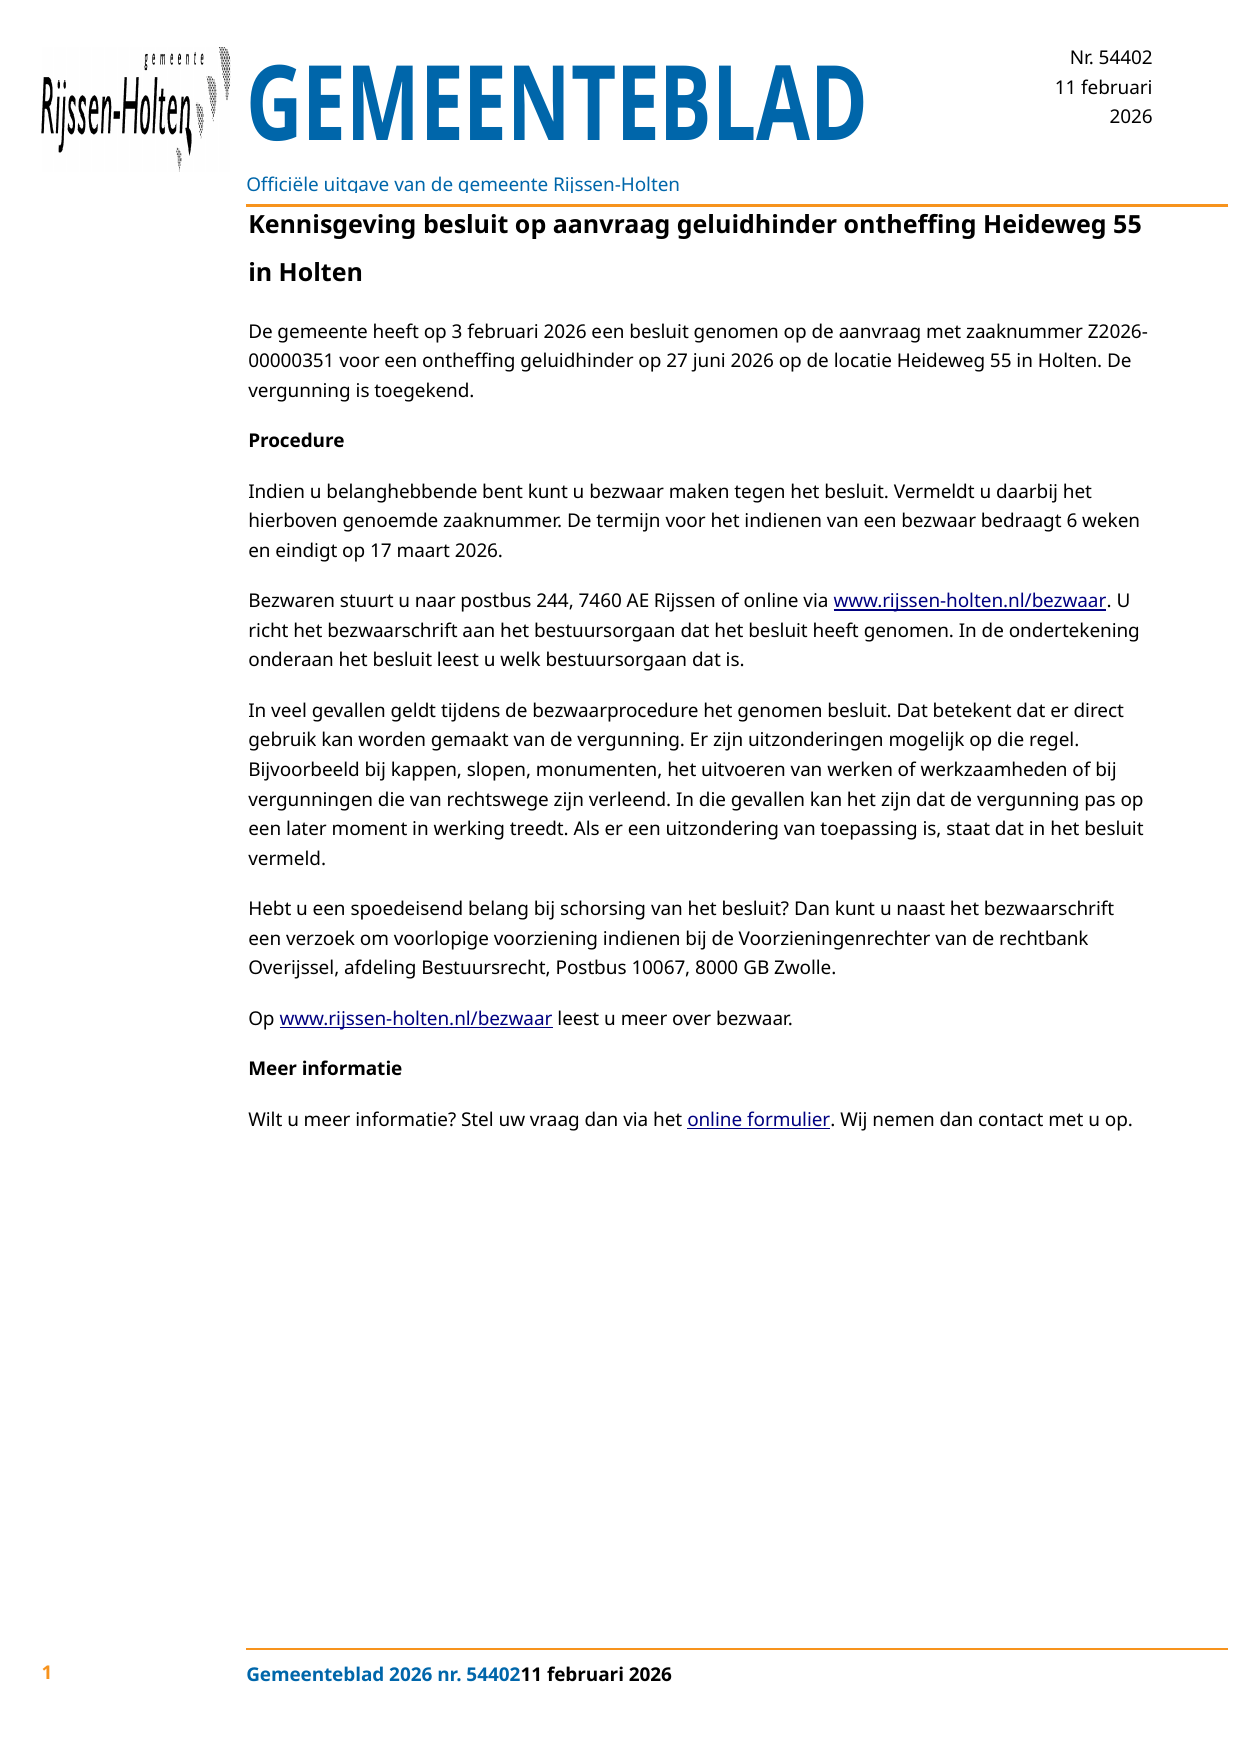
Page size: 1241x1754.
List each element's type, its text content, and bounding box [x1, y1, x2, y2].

text Kennisgeving besluit op aanvraag geluidhinder ontheffing Heideweg 55 in Holten [248, 207, 1152, 288]
text De gemeente heeft op 3 februari 2026 een besluit genomen op de aanvraag met zaaknummer Z2026-00000351 voor een ontheffing geluidhinder op 27 juni 2026 op de locatie Heideweg 55 in Holten. De vergunning is toegekend. [248, 318, 1152, 403]
text Hebt u een spoedeisend belang bij schorsing van het besluit? Dan kunt u naast het bezwaarschrift een verzoek om voorlopige voorziening indienen bij de Voorzieningenrechter van de rechtbank Overijssel, afdeling Bestuursrecht, Postbus 10067, 8000 GB Zwolle. [248, 895, 1152, 980]
text Bezwaren stuurt u naar postbus 244, 7460 AE Rijssen of online via www.rijssen-holten.nl/bezwaar. U richt het bezwaarschrift aan het bestuursorgaan dat het besluit heeft genomen. In de ondertekening onderaan het besluit leest u welk bestuursorgaan dat is. [248, 587, 1152, 672]
text Wilt u meer informatie? Stel uw vraag dan via het online formulier. Wij nemen dan contact met u op. [248, 1106, 1152, 1132]
picture [41, 47, 231, 172]
text Procedure [248, 427, 1152, 453]
text Meer informatie [248, 1055, 1152, 1081]
text Indien u belanghebbende bent kunt u bezwaar maken tegen het besluit. Vermeldt u daarbij het hierboven genoemde zaaknummer. De termijn voor het indienen van een bezwaar bedraagt 6 weken en eindigt op 17 maart 2026. [248, 478, 1152, 563]
text In veel gevallen geldt tijdens de bezwaarprocedure het genomen besluit. Dat betekent dat er direct gebruik kan worden gemaakt van de vergunning. Er zijn uitzonderingen mogelijk op die regel. Bijvoorbeeld bij kappen, slopen, monumenten, het uitvoeren van werken of werkzaamheden of bij vergunningen die van rechtswege zijn verleend. In die gevallen kan het zijn dat de vergunning pas op een later moment in werking treedt. Als er een uitzondering van toepassing is, staat dat in het besluit vermeld. [248, 697, 1152, 871]
text Op www.rijssen-holten.nl/bezwaar leest u meer over bezwaar. [248, 1005, 1152, 1031]
